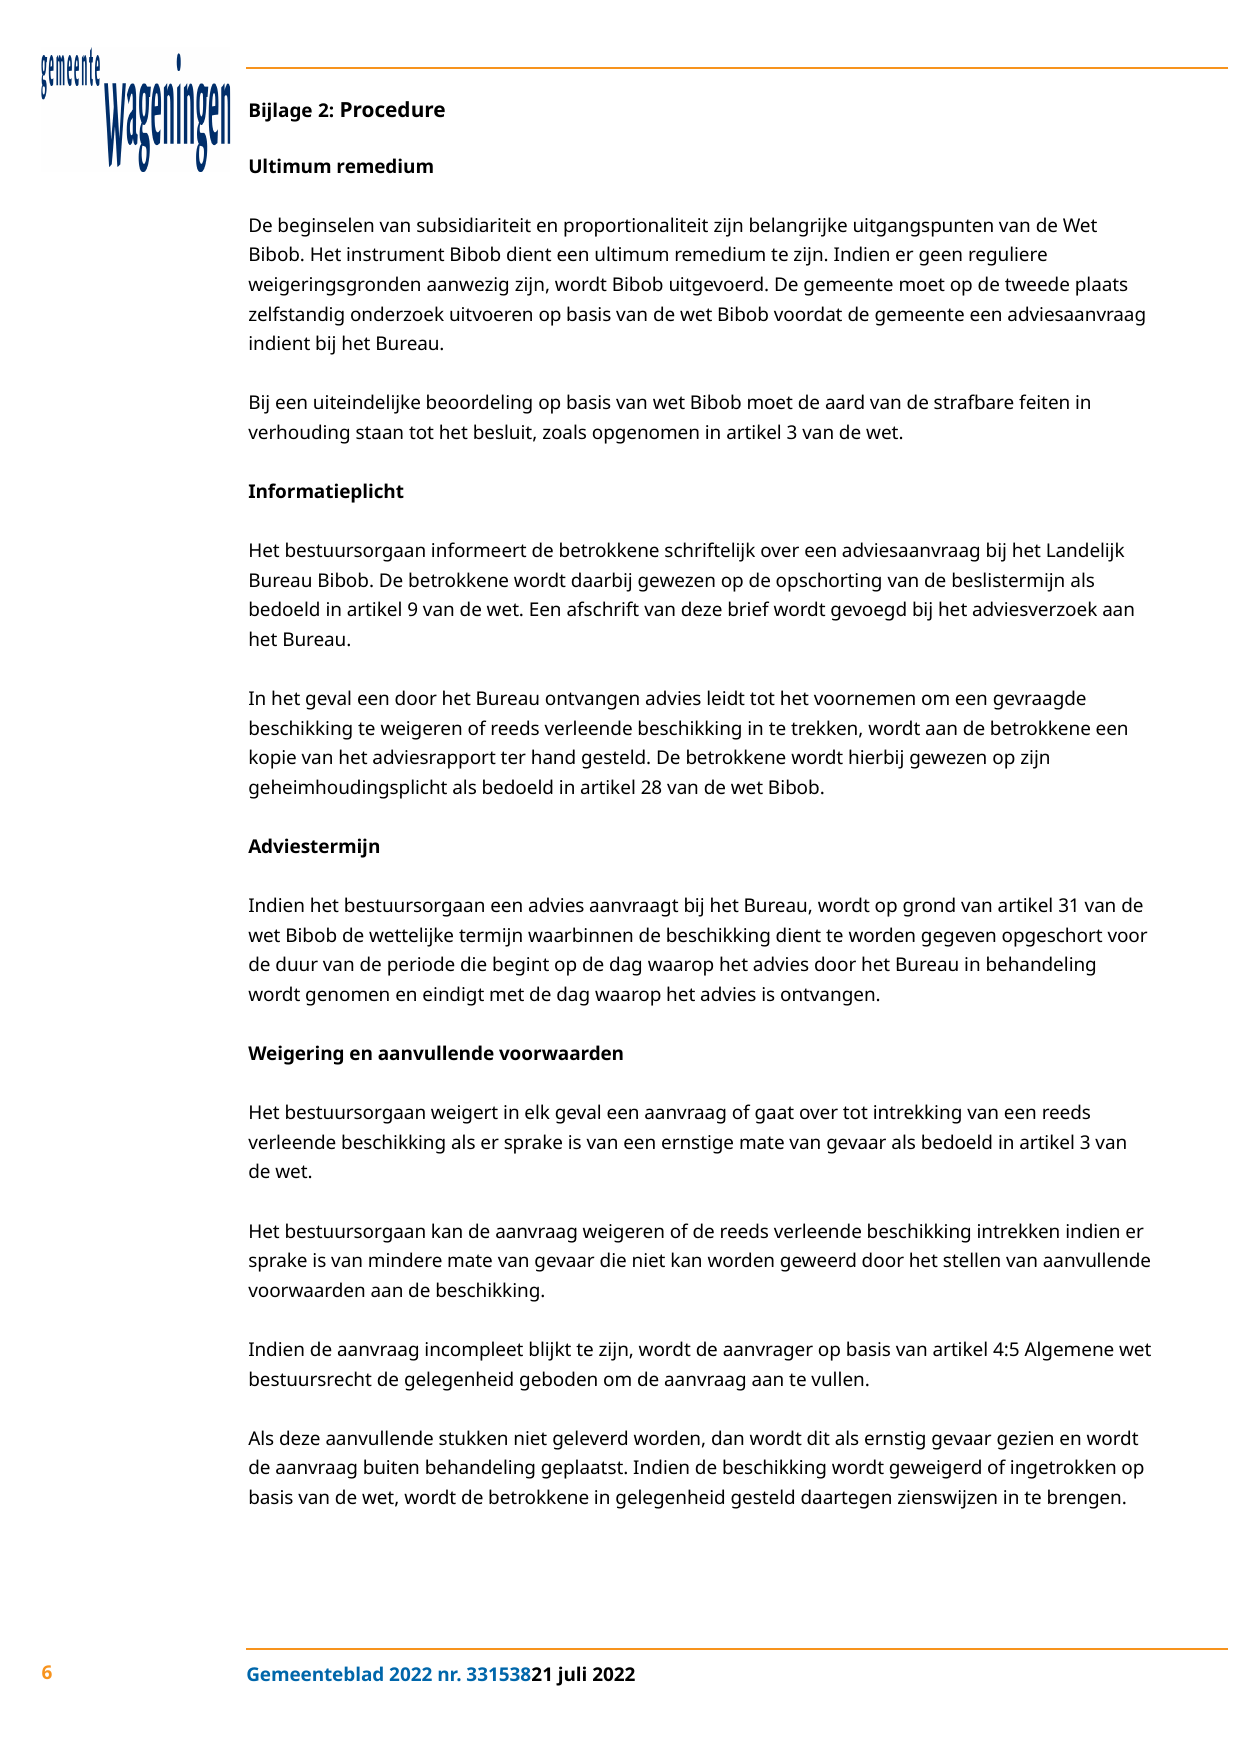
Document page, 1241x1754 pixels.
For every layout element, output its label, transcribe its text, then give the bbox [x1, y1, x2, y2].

text Ultimum remedium [248, 153, 1152, 179]
text De beginselen van subsidiariteit en proportionaliteit zijn belangrijke uitgangspunten van de Wet Bibob. Het instrument Bibob dient een ultimum remedium te zijn. Indien er geen reguliere weigeringsgronden aanwezig zijn, wordt Bibob uitgevoerd. De gemeente moet op de tweede plaats zelfstandig onderzoek uitvoeren op basis van de wet Bibob voordat de gemeente een adviesaanvraag indient bij het Bureau. [248, 212, 1152, 356]
text Indien het bestuursorgaan een advies aanvraagt bij het Bureau, wordt op grond van artikel 31 van de wet Bibob de wettelijke termijn waarbinnen de beschikking dient te worden gegeven opgeschort voor de duur van de periode die begint op de dag waarop het advies door het Bureau in behandeling wordt genomen en eindigt met de dag waarop het advies is ontvangen. [248, 892, 1152, 1007]
text Bij een uiteindelijke beoordeling op basis van wet Bibob moet de aard van de strafbare feiten in verhouding staan tot het besluit, zoals opgenomen in artikel 3 van de wet. [248, 389, 1152, 445]
picture [41, 47, 231, 172]
text Het bestuursorgaan informeert de betrokkene schriftelijk over een adviesaanvraag bij het Landelijk Bureau Bibob. De betrokkene wordt daarbij gewezen op de opschorting van de beslistermijn als bedoeld in artikel 9 van de wet. Een afschrift van deze brief wordt gevoegd bij het adviesverzoek aan het Bureau. [248, 537, 1152, 652]
text Adviestermijn [248, 833, 1152, 859]
text Informatieplicht [248, 478, 1152, 504]
text Het bestuursorgaan kan de aanvraag weigeren of de reeds verleende beschikking intrekken indien er sprake is van mindere mate van gevaar die niet kan worden geweerd door het stellen van aanvullende voorwaarden aan de beschikking. [248, 1218, 1152, 1303]
text Weigering en aanvullende voorwaarden [248, 1040, 1152, 1066]
text Het bestuursorgaan weigert in elk geval een aanvraag of gaat over tot intrekking van een reeds verleende beschikking als er sprake is van een ernstige mate van gevaar als bedoeld in artikel 3 van de wet. [248, 1099, 1152, 1184]
text Indien de aanvraag incompleet blijkt te zijn, wordt de aanvrager op basis van artikel 4:5 Algemene wet bestuursrecht de gelegenheid geboden om de aanvraag aan te vullen. [248, 1336, 1152, 1392]
text Bijlage 2: Procedure [248, 95, 1152, 123]
text In het geval een door het Bureau ontvangen advies leidt tot het voornemen om een gevraagde beschikking te weigeren of reeds verleende beschikking in te trekken, wordt aan de betrokkene een kopie van het adviesrapport ter hand gesteld. De betrokkene wordt hierbij gewezen op zijn geheimhoudingsplicht als bedoeld in artikel 28 van de wet Bibob. [248, 685, 1152, 800]
text Als deze aanvullende stukken niet geleverd worden, dan wordt dit als ernstig gevaar gezien en wordt de aanvraag buiten behandeling geplaatst. Indien de beschikking wordt geweigerd of ingetrokken op basis van de wet, wordt de betrokkene in gelegenheid gesteld daartegen zienswijzen in te brengen. [248, 1425, 1152, 1510]
